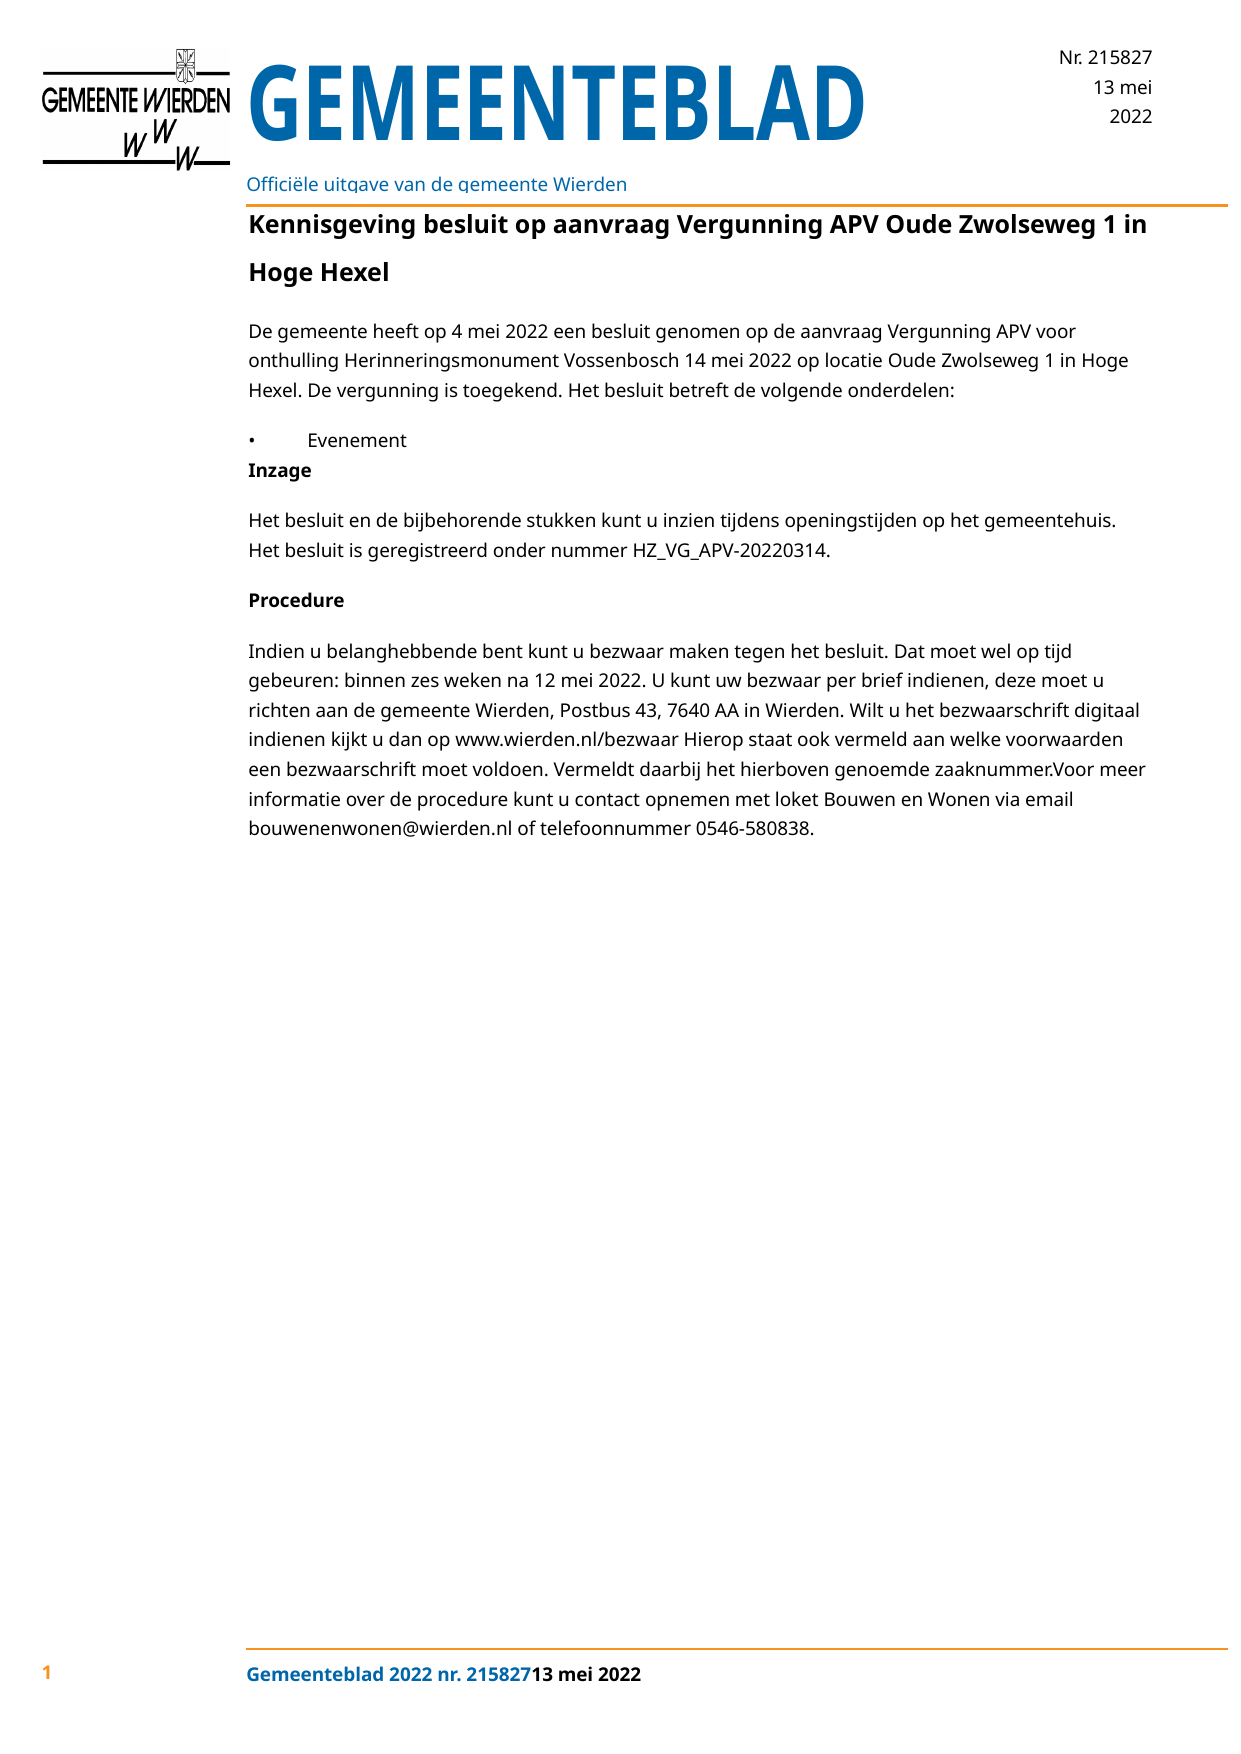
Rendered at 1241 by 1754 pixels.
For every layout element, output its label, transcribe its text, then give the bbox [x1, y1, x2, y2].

text De gemeente heeft op 4 mei 2022 een besluit genomen op de aanvraag Vergunning APV voor onthulling Herinneringsmonument Vossenbosch 14 mei 2022 op locatie Oude Zwolseweg 1 in Hoge Hexel. De vergunning is toegekend. Het besluit betreft de volgende onderdelen: [248, 318, 1152, 403]
text Indien u belanghebbende bent kunt u bezwaar maken tegen het besluit. Dat moet wel op tijd gebeuren: binnen zes weken na 12 mei 2022. U kunt uw bezwaar per brief indienen, deze moet u richten aan de gemeente Wierden, Postbus 43, 7640 AA in Wierden. Wilt u het bezwaarschrift digitaal indienen kijkt u dan op www.wierden.nl/bezwaar Hierop staat ook vermeld aan welke voorwaarden een bezwaarschrift moet voldoen. Vermeldt daarbij het hierboven genoemde zaaknummer.Voor meer informatie over de procedure kunt u contact opnemen met loket Bouwen en Wonen via email bouwenenwonen@wierden.nl of telefoonnummer 0546-580838. [248, 638, 1152, 841]
text Kennisgeving besluit op aanvraag Vergunning APV Oude Zwolseweg 1 in Hoge Hexel [248, 207, 1152, 288]
list Evenement [248, 427, 1152, 453]
text Inzage [248, 457, 1152, 483]
text Het besluit en de bijbehorende stukken kunt u inzien tijdens openingstijden op het gemeentehuis. Het besluit is geregistreerd onder nummer HZ_VG_APV-20220314. [248, 507, 1152, 563]
text Procedure [248, 587, 1152, 613]
picture [41, 47, 231, 172]
